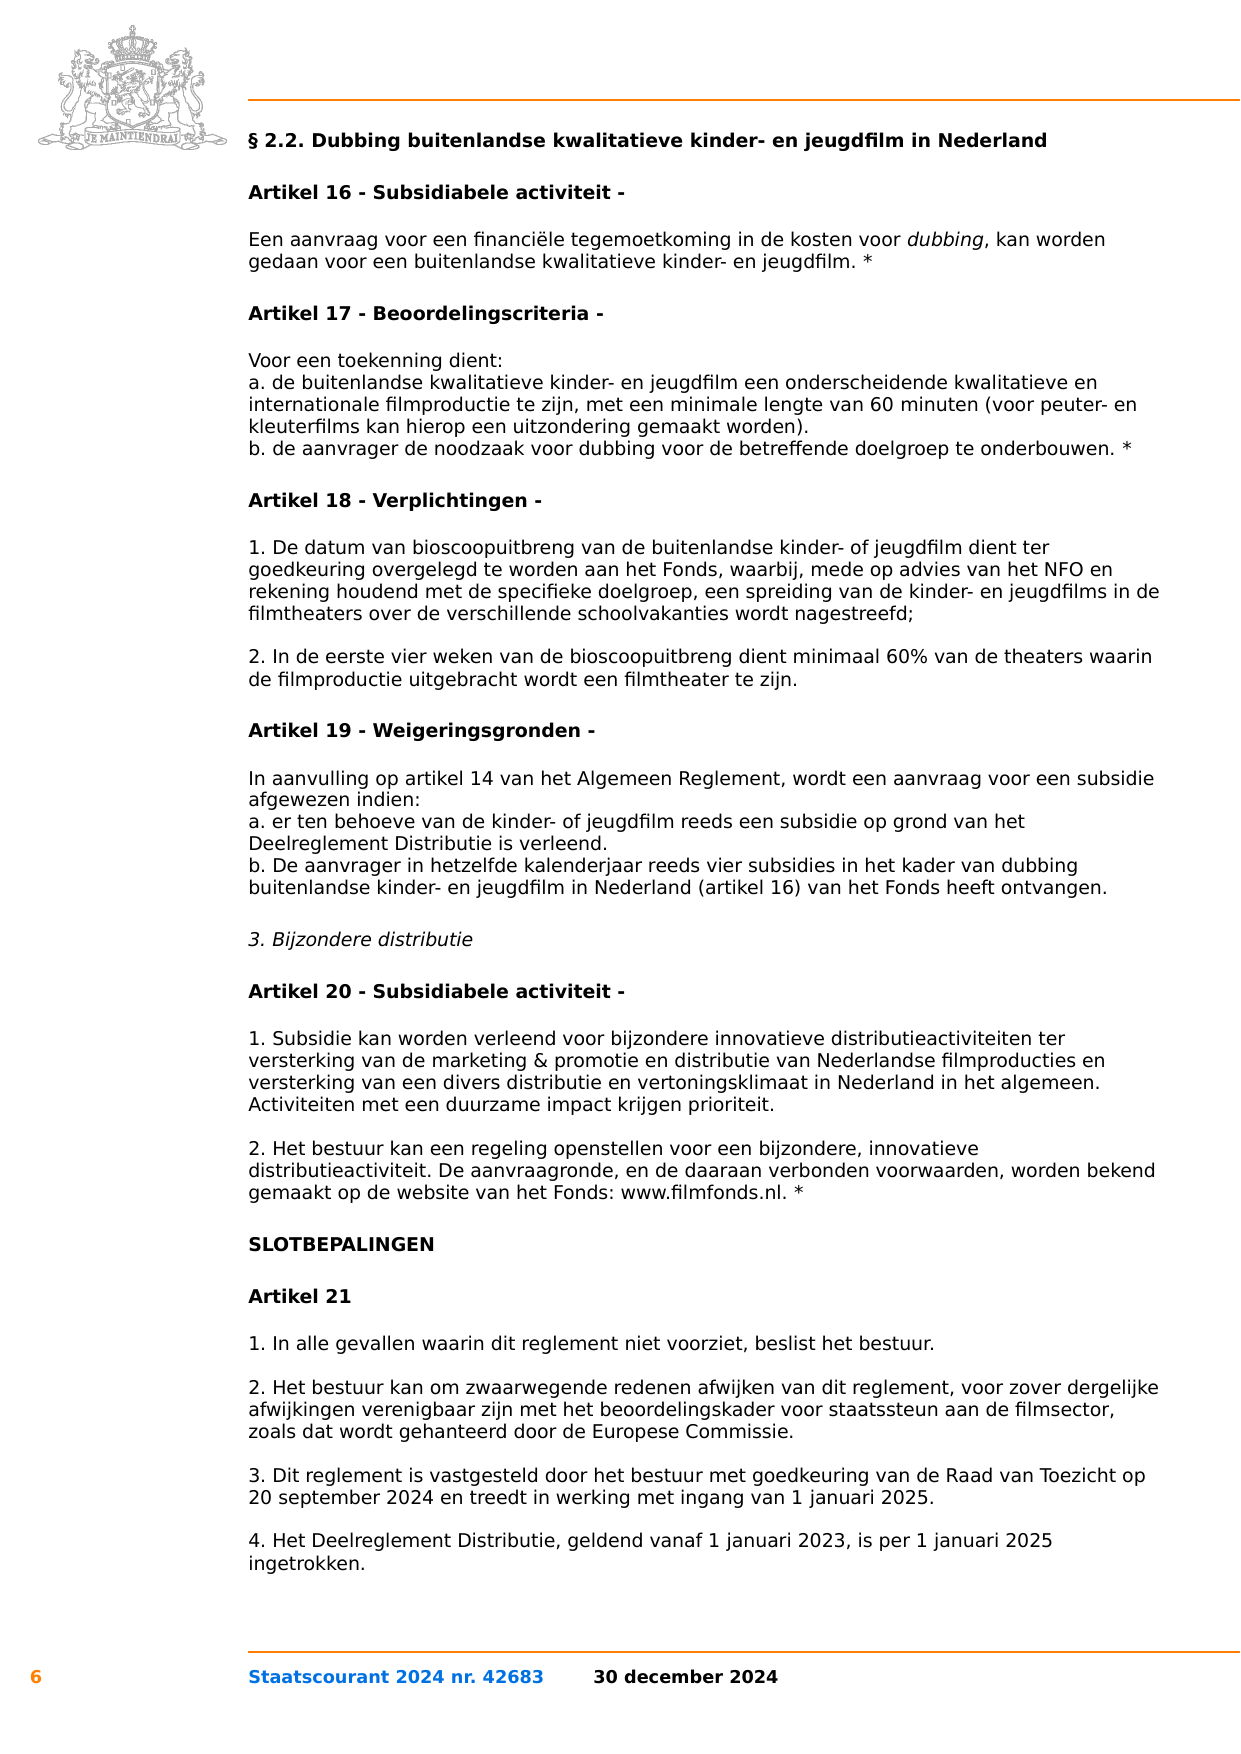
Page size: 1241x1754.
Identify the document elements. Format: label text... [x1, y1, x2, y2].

text 2. In de eerste vier weken van de bioscoopuitbreng dient minimaal 60% van de theaters waarin de filmproductie uitgebracht wordt een filmtheater te zijn. [248, 646, 1163, 690]
text 1. De datum van bioscoopuitbreng van de buitenlandse kinder- of jeugdfilm dient ter goedkeuring overgelegd te worden aan het Fonds, waarbij, mede op advies van het NFO en rekening houdend met de specifieke doelgroep, een spreiding van de kinder- en jeugdfilms in de filmtheaters over de verschillende schoolvakanties wordt nagestreefd; [248, 537, 1163, 624]
subtitle Artikel 17 - Beoordelingscriteria - [248, 303, 1163, 325]
text In aanvulling op artikel 14 van het Algemeen Reglement, wordt een aanvraag voor een subsidie afgewezen indien: [248, 767, 1163, 811]
text a. de buitenlandse kwalitatieve kinder- en jeugdfilm een onderscheidende kwalitatieve en internationale filmproductie te zijn, met een minimale lengte van 60 minuten (voor peuter- en kleuterfilms kan hierop een uitzondering gemaakt worden). [248, 372, 1163, 438]
subtitle Artikel 19 - Weigeringsgronden - [248, 720, 1163, 742]
text 2. Het bestuur kan een regeling openstellen voor een bijzondere, innovatieve distributieactiviteit. De aanvraagronde, en de daaraan verbonden voorwaarden, worden bekend gemaakt op de website van het Fonds: www.filmfonds.nl. * [248, 1138, 1163, 1204]
text 1. Subsidie kan worden verleend voor bijzondere innovatieve distributieactiviteiten ter versterking van de marketing & promotie en distributie van Nederlandse filmproducties en versterking van een divers distributie en vertoningsklimaat in Nederland in het algemeen. Activiteiten met een duurzame impact krijgen prioriteit. [248, 1028, 1163, 1116]
text a. er ten behoeve van de kinder- of jeugdfilm reeds een subsidie op grond van het Deelreglement Distributie is verleend. [248, 811, 1163, 855]
text 4. Het Deelreglement Distributie, geldend vanaf 1 januari 2023, is per 1 januari 2025 ingetrokken. [248, 1530, 1163, 1574]
subtitle Artikel 20 - Subsidiabele activiteit - [248, 981, 1163, 1003]
subtitle 3. Bijzondere distributie [248, 929, 1163, 951]
text 1. In alle gevallen waarin dit reglement niet voorziet, beslist het bestuur. [248, 1333, 1163, 1355]
subtitle Artikel 18 - Verplichtingen - [248, 490, 1163, 512]
text b. de aanvrager de noodzaak voor dubbing voor de betreffende doelgroep te onderbouwen. * [248, 438, 1163, 460]
text Voor een toekenning dient: [248, 350, 1163, 372]
text b. De aanvrager in hetzelfde kalenderjaar reeds vier subsidies in het kader van dubbing buitenlandse kinder- en jeugdfilm in Nederland (artikel 16) van het Fonds heeft ontvangen. [248, 855, 1163, 899]
text 2. Het bestuur kan om zwaarwegende redenen afwijken van dit reglement, voor zover dergelijke afwijkingen verenigbaar zijn met het beoordelingskader voor staatssteun aan de filmsector, zoals dat wordt gehanteerd door de Europese Commissie. [248, 1377, 1163, 1443]
subtitle Artikel 16 - Subsidiabele activiteit - [248, 182, 1163, 204]
text 3. Dit reglement is vastgesteld door het bestuur met goedkeuring van de Raad van Toezicht op 20 september 2024 en treedt in werking met ingang van 1 januari 2025. [248, 1464, 1163, 1508]
subtitle SLOTBEPALINGEN [248, 1234, 1163, 1256]
subtitle Artikel 21 [248, 1286, 1163, 1308]
text Een aanvraag voor een financiële tegemoetkoming in de kosten voor dubbing, kan worden gedaan voor een buitenlandse kwalitatieve kinder- en jeugdfilm. * [248, 229, 1163, 273]
subtitle § 2.2. Dubbing buitenlandse kwalitatieve kinder- en jeugdfilm in Nederland [248, 130, 1163, 152]
picture [38, 25, 227, 150]
